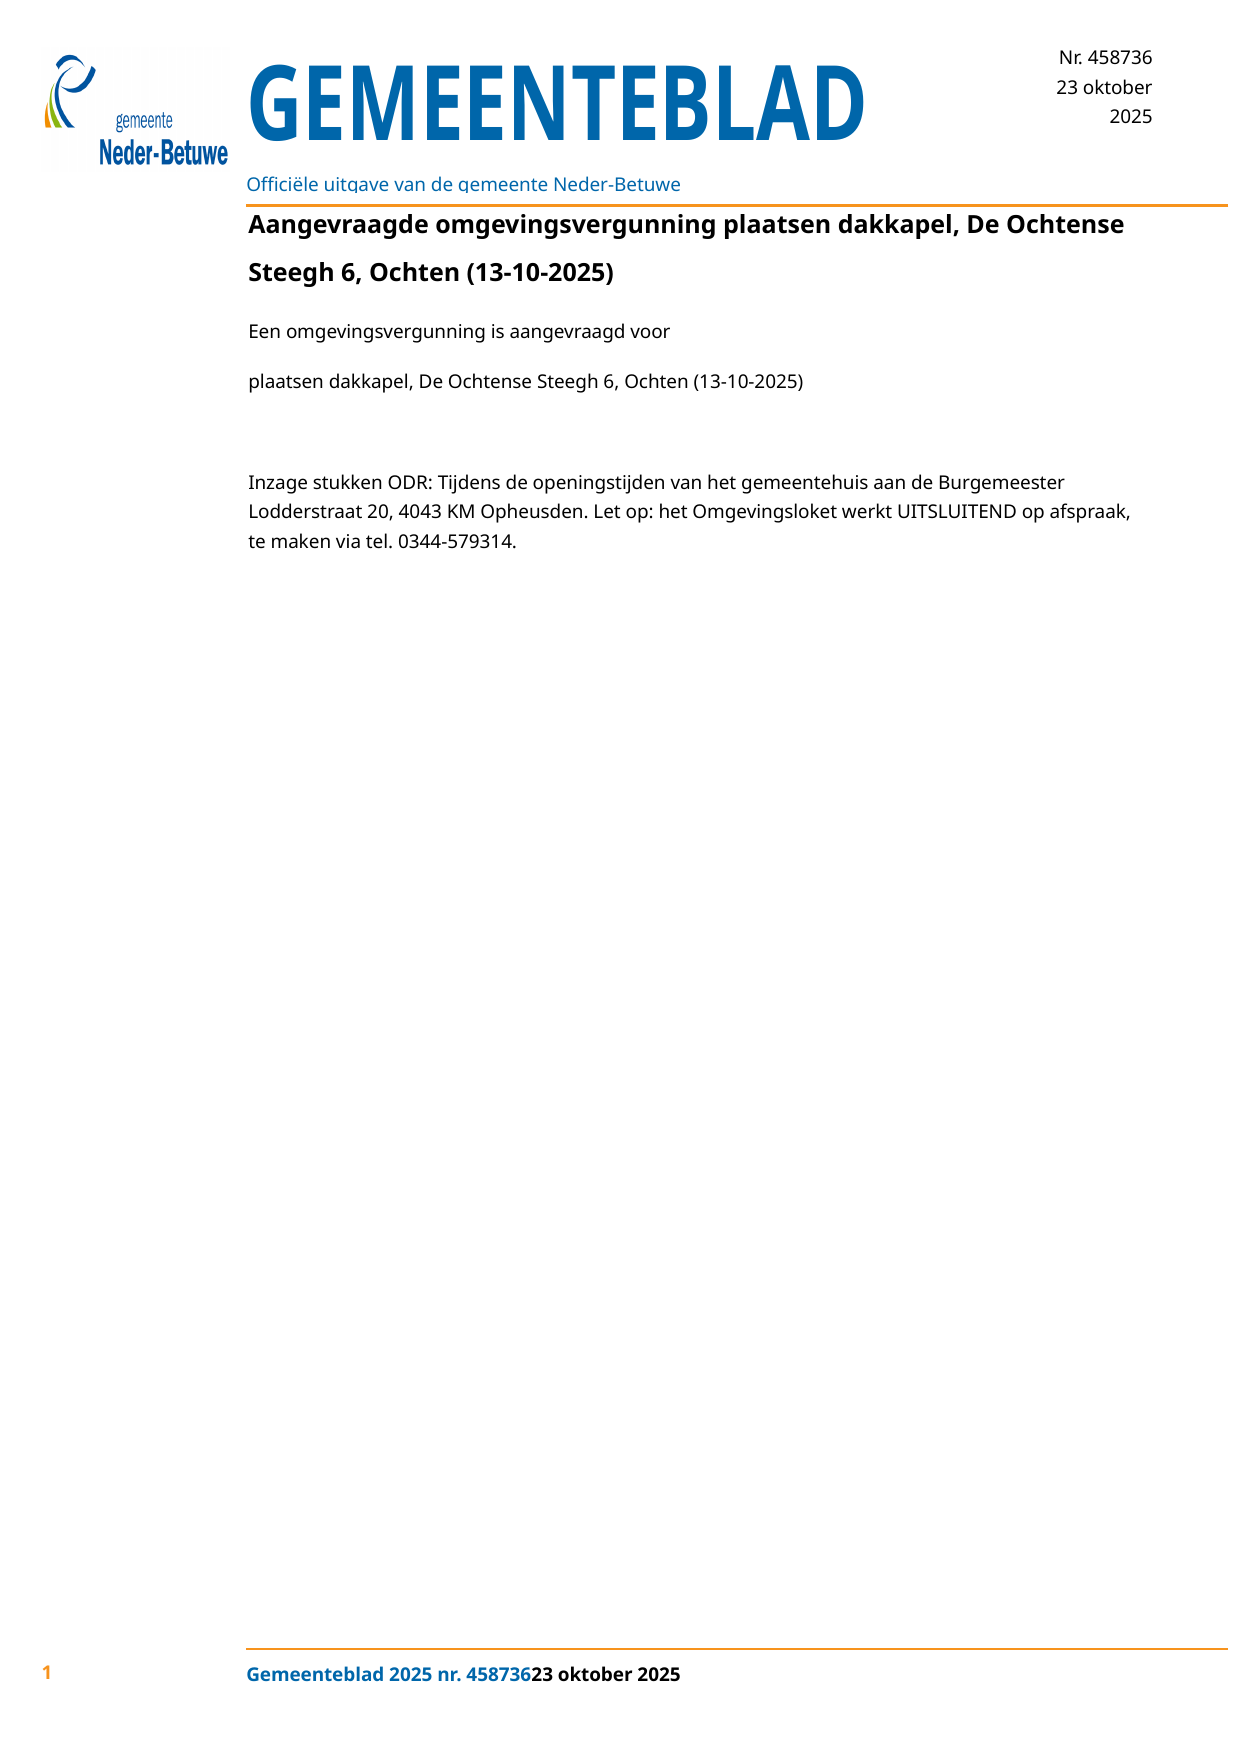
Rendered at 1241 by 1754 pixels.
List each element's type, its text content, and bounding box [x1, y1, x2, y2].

text Inzage stukken ODR: Tijdens de openingstijden van het gemeentehuis aan de Burgemeester Lodderstraat 20, 4043 KM Opheusden. Let op: het Omgevingsloket werkt UITSLUITEND op afspraak, te maken via tel. 0344-579314. [248, 469, 1152, 554]
text plaatsen dakkapel, De Ochtense Steegh 6, Ochten (13-10-2025) [248, 368, 1152, 394]
text Een omgevingsvergunning is aangevraagd voor [248, 318, 1152, 344]
text Aangevraagde omgevingsvergunning plaatsen dakkapel, De Ochtense Steegh 6, Ochten (13-10-2025) [248, 207, 1152, 288]
picture [41, 47, 231, 172]
